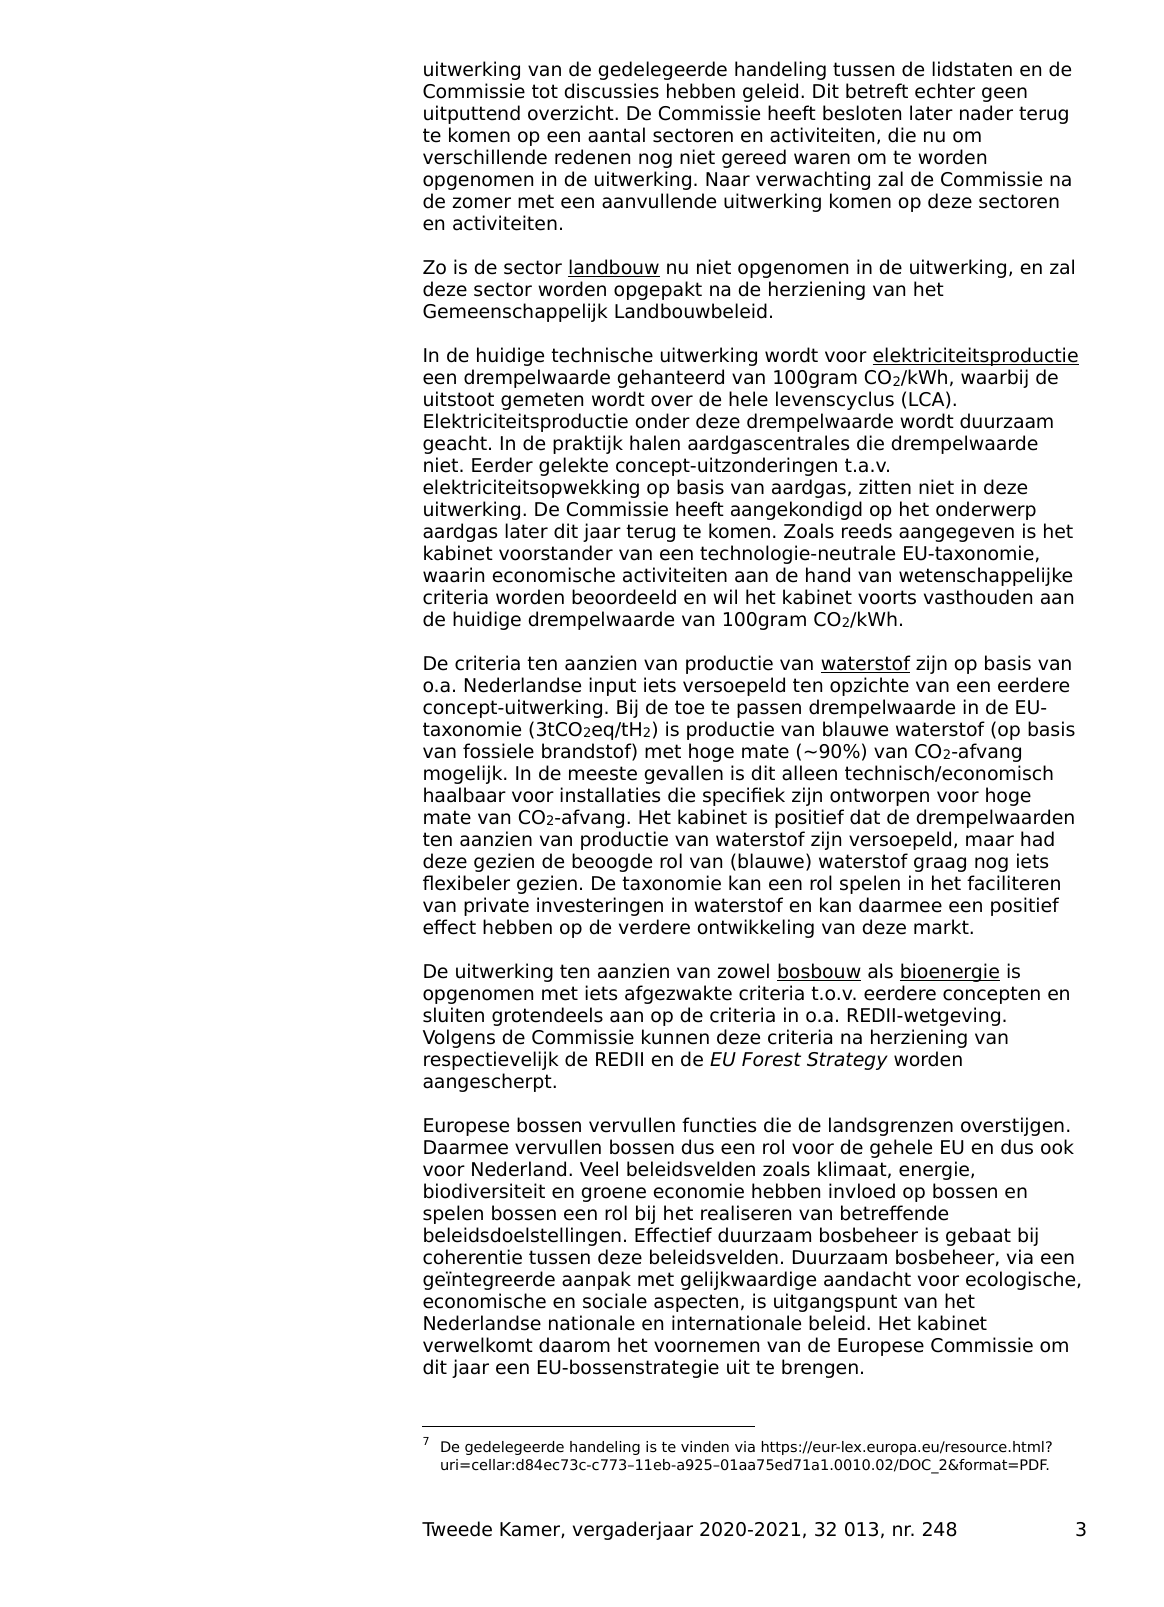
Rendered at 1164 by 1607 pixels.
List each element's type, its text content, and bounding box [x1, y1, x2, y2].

text Zo is de sector landbouw nu niet opgenomen in de uitwerking, en zal deze sector worden opgepakt na de herziening van het Gemeenschappelijk Landbouwbeleid. [422, 257, 1087, 323]
text De criteria ten aanzien van productie van waterstof zijn op basis van o.a. Nederlandse input iets versoepeld ten opzichte van een eerdere concept-uitwerking. Bij de toe te passen drempelwaarde in de EU-taxonomie (3tCO2eq/tH2) is productie van blauwe waterstof (op basis van fossiele brandstof) met hoge mate (~90%) van CO2-afvang mogelijk. In de meeste gevallen is dit alleen technisch/economisch haalbaar voor installaties die specifiek zijn ontworpen voor hoge mate van CO2-afvang. Het kabinet is positief dat de drempelwaarden ten aanzien van productie van waterstof zijn versoepeld, maar had deze gezien de beoogde rol van (blauwe) waterstof graag nog iets flexibeler gezien. De taxonomie kan een rol spelen in het faciliteren van private investeringen in waterstof en kan daarmee een positief effect hebben op de verdere ontwikkeling van deze markt. [422, 653, 1087, 939]
text Europese bossen vervullen functies die de landsgrenzen overstijgen. Daarmee vervullen bossen dus een rol voor de gehele EU en dus ook voor Nederland. Veel beleidsvelden zoals klimaat, energie, biodiversiteit en groene economie hebben invloed op bossen en spelen bossen een rol bij het realiseren van betreffende beleidsdoelstellingen. Effectief duurzaam bosbeheer is gebaat bij coherentie tussen deze beleidsvelden. Duurzaam bosbeheer, via een geïntegreerde aanpak met gelijkwaardige aandacht voor ecologische, economische en sociale aspecten, is uitgangspunt van het Nederlandse nationale en internationale beleid. Het kabinet verwelkomt daarom het voornemen van de Europese Commissie om dit jaar een EU-bossenstrategie uit te brengen. [422, 1115, 1087, 1379]
text De uitwerking ten aanzien van zowel bosbouw als bioenergie is opgenomen met iets afgezwakte criteria t.o.v. eerdere concepten en sluiten grotendeels aan op de criteria in o.a. REDII-wetgeving. Volgens de Commissie kunnen deze criteria na herziening van respectievelijk de REDII en de EU Forest Strategy worden aangescherpt. [422, 961, 1087, 1093]
text uitwerking van de gedelegeerde handeling tussen de lidstaten en de Commissie tot discussies hebben geleid. Dit betreft echter geen uitputtend overzicht. De Commissie heeft besloten later nader terug te komen op een aantal sectoren en activiteiten, die nu om verschillende redenen nog niet gereed waren om te worden opgenomen in de uitwerking. Naar verwachting zal de Commissie na de zomer met een aanvullende uitwerking komen op deze sectoren en activiteiten. [422, 59, 1087, 235]
text In de huidige technische uitwerking wordt voor elektriciteitsproductie een drempelwaarde gehanteerd van 100gram CO2/kWh, waarbij de uitstoot gemeten wordt over de hele levenscyclus (LCA). Elektriciteitsproductie onder deze drempelwaarde wordt duurzaam geacht. In de praktijk halen aardgascentrales die drempelwaarde niet. Eerder gelekte concept-uitzonderingen t.a.v. elektriciteitsopwekking op basis van aardgas, zitten niet in deze uitwerking. De Commissie heeft aangekondigd op het onderwerp aardgas later dit jaar terug te komen. Zoals reeds aangegeven is het kabinet voorstander van een technologie-neutrale EU-taxonomie, waarin economische activiteiten aan de hand van wetenschappelijke criteria worden beoordeeld en wil het kabinet voorts vasthouden aan de huidige drempelwaarde van 100gram CO2/kWh. [422, 345, 1087, 631]
text De gedelegeerde handeling is te vinden via https://eur-lex.europa.eu/resource.html?uri=cellar:d84ec73c-c773–11eb-a925–01aa75ed71a1.0010.02/DOC_2&format=PDF. [422, 1435, 1087, 1474]
